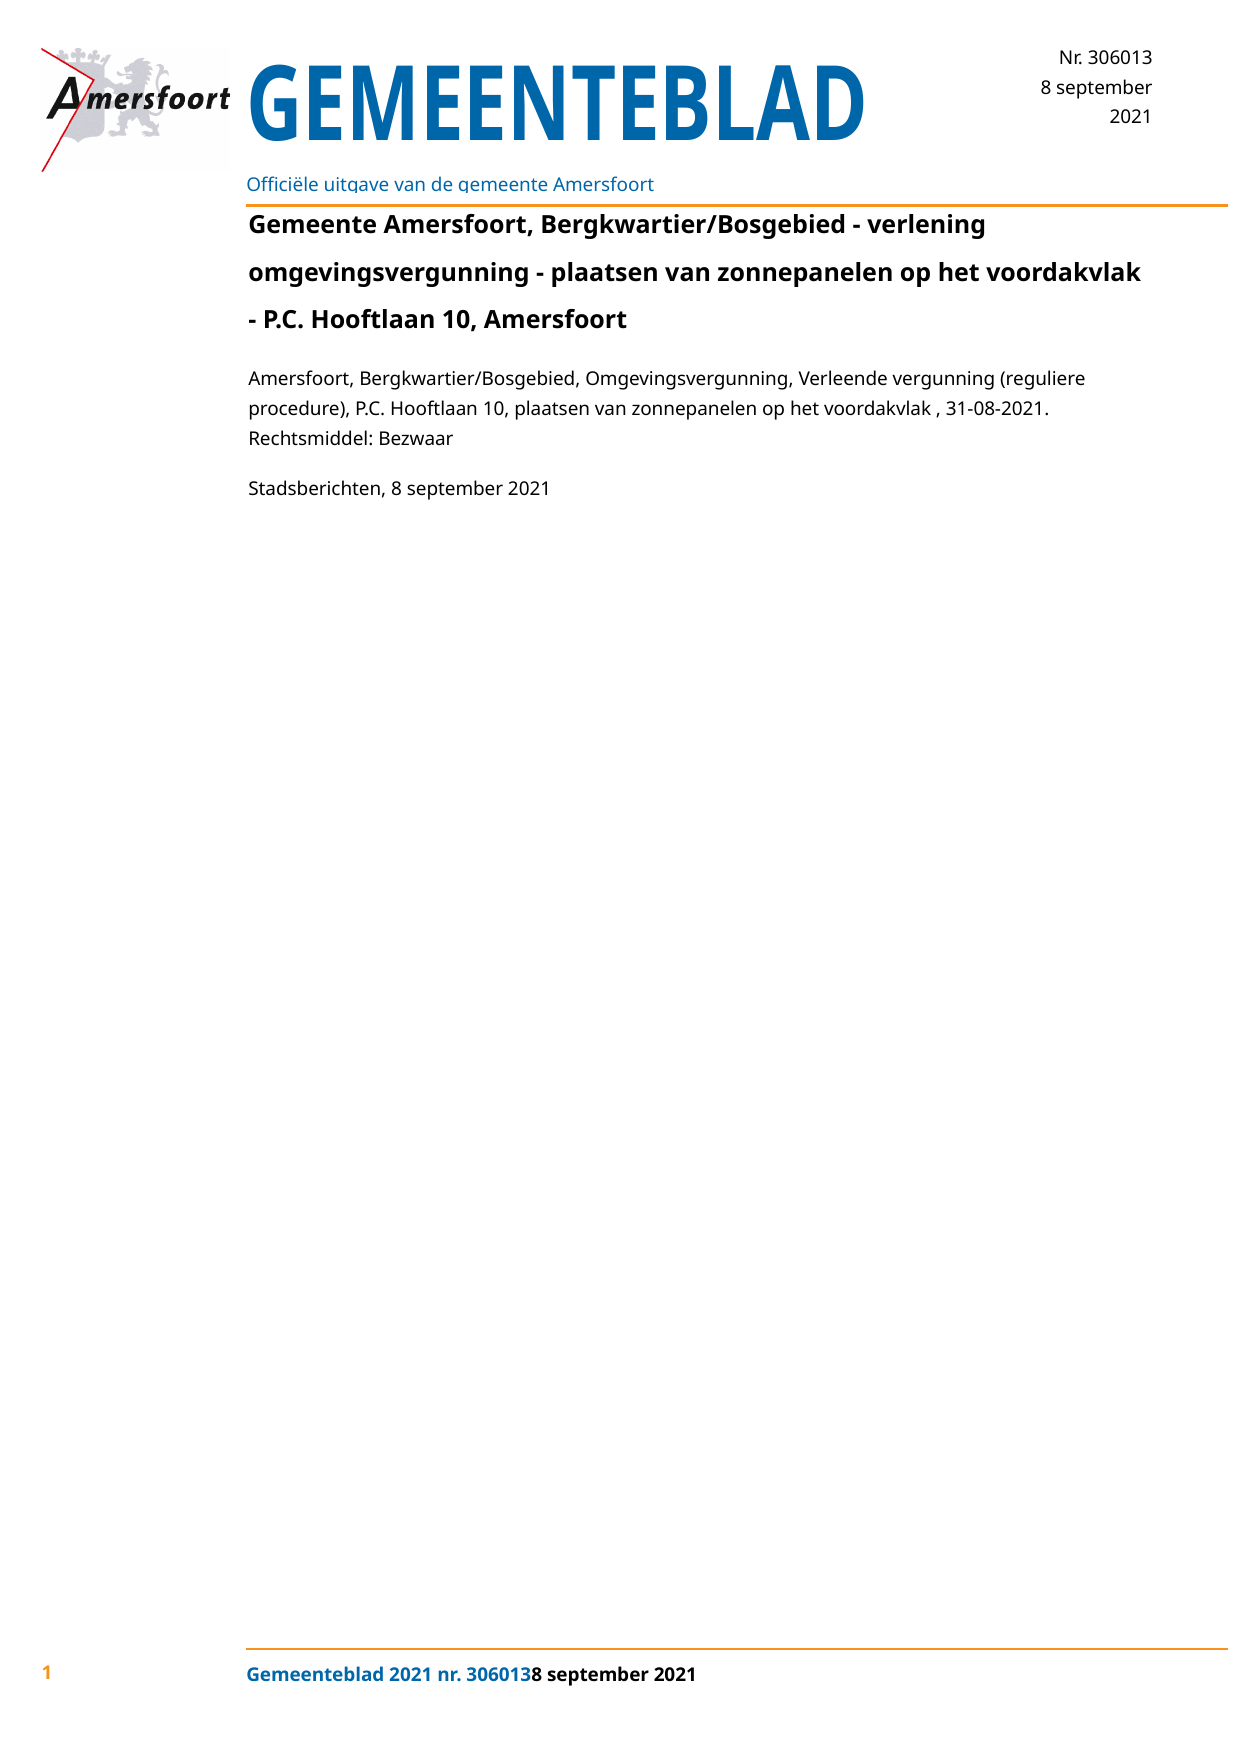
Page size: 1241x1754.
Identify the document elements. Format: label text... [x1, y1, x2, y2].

text Gemeente Amersfoort, Bergkwartier/Bosgebied - verlening omgevingsvergunning - plaatsen van zonnepanelen op het voordakvlak - P.C. Hooftlaan 10, Amersfoort [248, 207, 1152, 336]
text Amersfoort, Bergkwartier/Bosgebied, Omgevingsvergunning, Verleende vergunning (reguliere procedure), P.C. Hooftlaan 10, plaatsen van zonnepanelen op het voordakvlak , 31-08-2021. Rechtsmiddel: Bezwaar [248, 366, 1152, 450]
picture [41, 47, 231, 172]
text Stadsberichten, 8 september 2021 [248, 475, 1152, 501]
